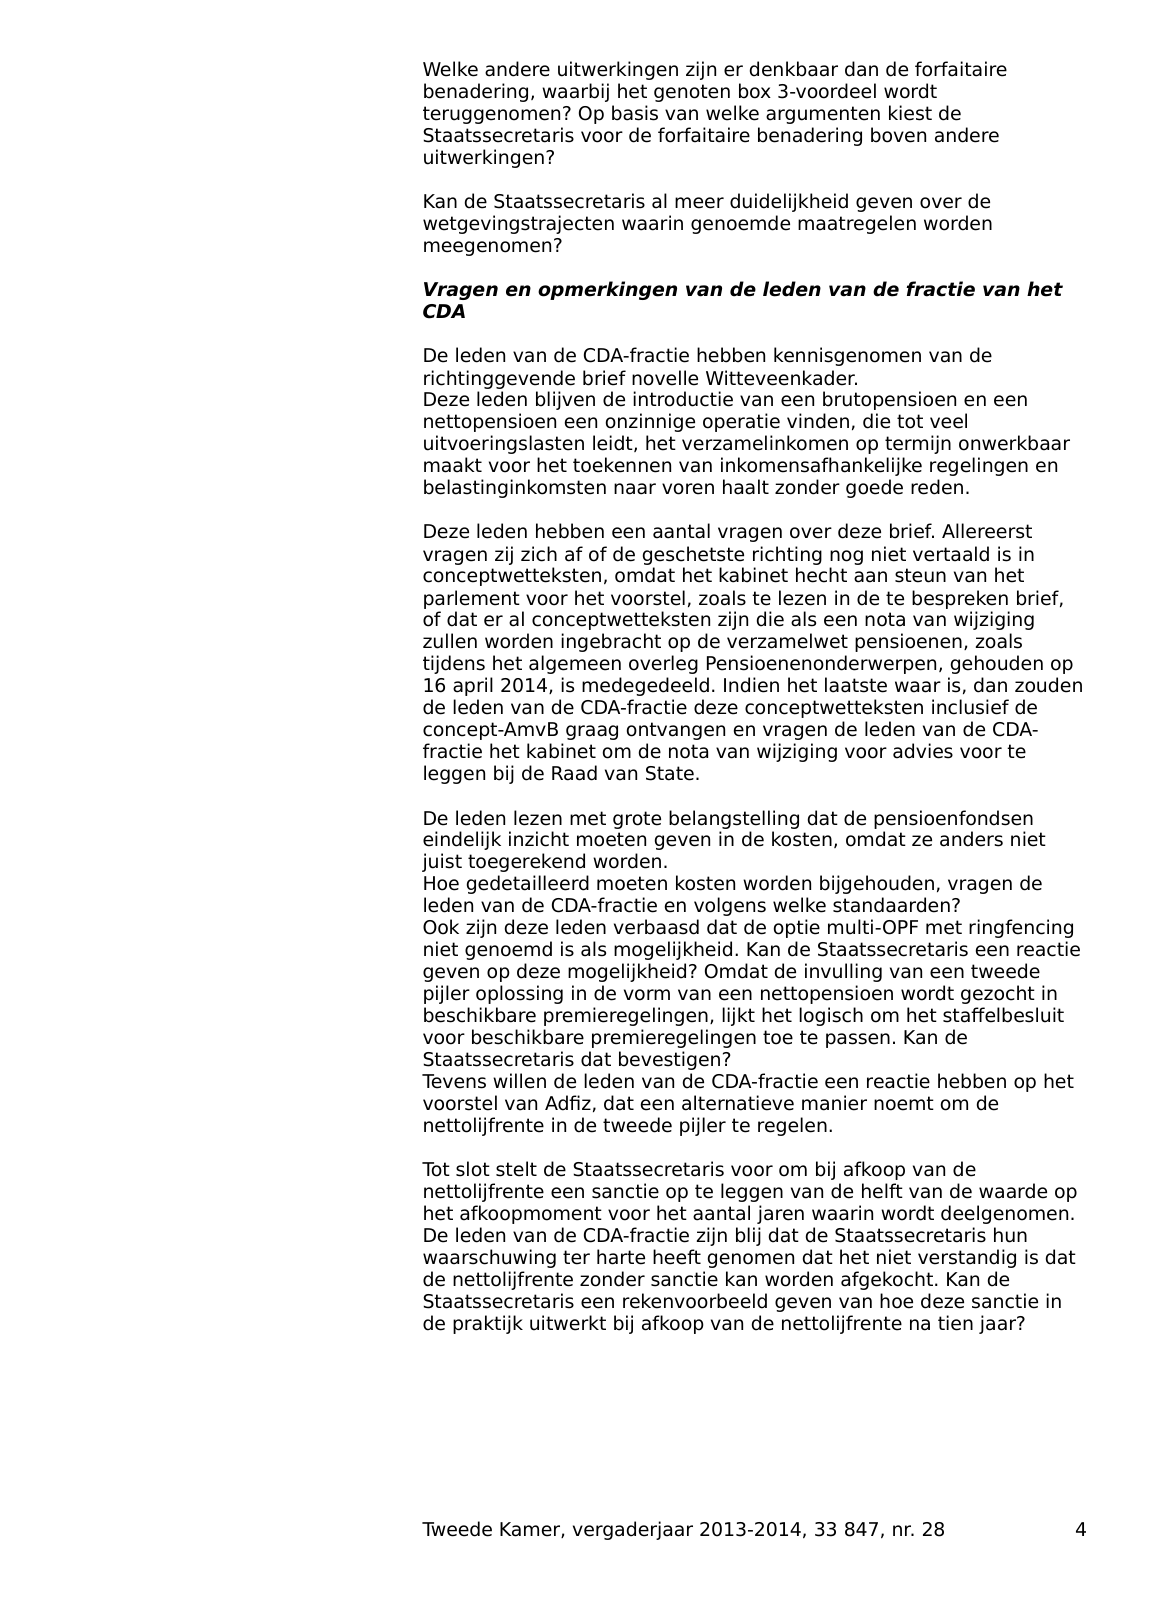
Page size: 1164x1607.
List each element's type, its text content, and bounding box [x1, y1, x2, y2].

text Tot slot stelt de Staatssecretaris voor om bij afkoop van de nettolijfrente een sanctie op te leggen van de helft van de waarde op het afkoopmoment voor het aantal jaren waarin wordt deelgenomen. De leden van de CDA-fractie zijn blij dat de Staatssecretaris hun waarschuwing ter harte heeft genomen dat het niet verstandig is dat de nettolijfrente zonder sanctie kan worden afgekocht. Kan de Staatssecretaris een rekenvoorbeeld geven van hoe deze sanctie in de praktijk uitwerkt bij afkoop van de nettolijfrente na tien jaar? [422, 1159, 1087, 1335]
text Deze leden hebben een aantal vragen over deze brief. Allereerst vragen zij zich af of de geschetste richting nog niet vertaald is in conceptwetteksten, omdat het kabinet hecht aan steun van het parlement voor het voorstel, zoals te lezen in de te bespreken brief, of dat er al conceptwetteksten zijn die als een nota van wijziging zullen worden ingebracht op de verzamelwet pensioenen, zoals tijdens het algemeen overleg Pensioenenonderwerpen, gehouden op 16 april 2014, is medegedeeld. Indien het laatste waar is, dan zouden de leden van de CDA-fractie deze conceptwetteksten inclusief de concept-AmvB graag ontvangen en vragen de leden van de CDA-fractie het kabinet om de nota van wijziging voor advies voor te leggen bij de Raad van State. [422, 521, 1087, 785]
text Kan de Staatssecretaris al meer duidelijkheid geven over de wetgevingstrajecten waarin genoemde maatregelen worden meegenomen? [422, 191, 1087, 257]
text De leden lezen met grote belangstelling dat de pensioenfondsen eindelijk inzicht moeten geven in de kosten, omdat ze anders niet juist toegerekend worden. [422, 807, 1087, 873]
text Tevens willen de leden van de CDA-fractie een reactie hebben op het voorstel van Adfiz, dat een alternatieve manier noemt om de nettolijfrente in de tweede pijler te regelen. [422, 1071, 1087, 1137]
text Deze leden blijven de introductie van een brutopensioen en een nettopensioen een onzinnige operatie vinden, die tot veel uitvoeringslasten leidt, het verzamelinkomen op termijn onwerkbaar maakt voor het toekennen van inkomensafhankelijke regelingen en belastinginkomsten naar voren haalt zonder goede reden. [422, 389, 1087, 499]
text De leden van de CDA-fractie hebben kennisgenomen van de richtinggevende brief novelle Witteveenkader. [422, 345, 1087, 389]
text Welke andere uitwerkingen zijn er denkbaar dan de forfaitaire benadering, waarbij het genoten box 3-voordeel wordt teruggenomen? Op basis van welke argumenten kiest de Staatssecretaris voor de forfaitaire benadering boven andere uitwerkingen? [422, 59, 1087, 169]
text Hoe gedetailleerd moeten kosten worden bijgehouden, vragen de leden van de CDA-fractie en volgens welke standaarden? [422, 873, 1087, 917]
subtitle Vragen en opmerkingen van de leden van de fractie van het CDA [422, 279, 1087, 323]
text Ook zijn deze leden verbaasd dat de optie multi-OPF met ringfencing niet genoemd is als mogelijkheid. Kan de Staatssecretaris een reactie geven op deze mogelijkheid? Omdat de invulling van een tweede pijler oplossing in de vorm van een nettopensioen wordt gezocht in beschikbare premieregelingen, lijkt het logisch om het staffelbesluit voor beschikbare premieregelingen toe te passen. Kan de Staatssecretaris dat bevestigen? [422, 917, 1087, 1071]
